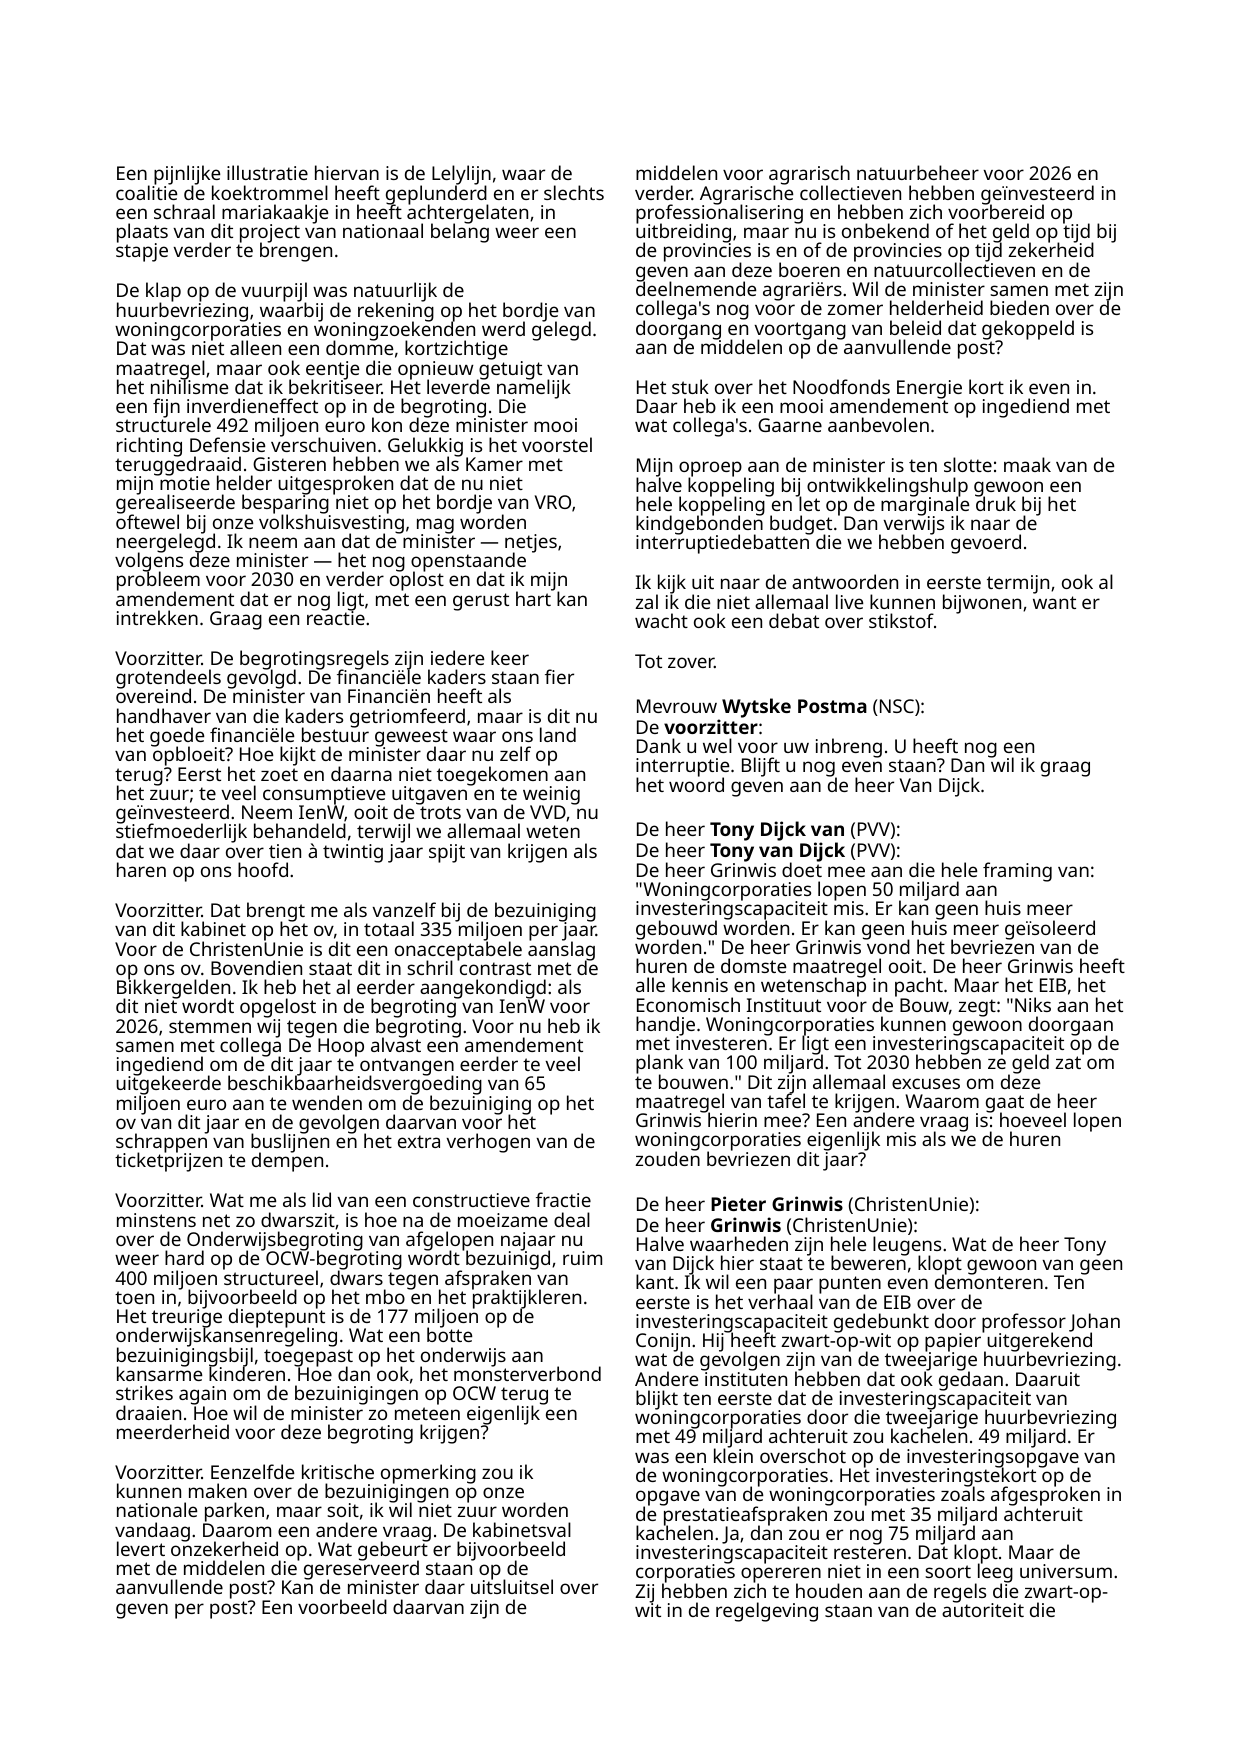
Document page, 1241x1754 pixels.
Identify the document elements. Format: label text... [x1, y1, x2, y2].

text De heer Grinwis doet mee aan die hele framing van: "Woningcorporaties lopen 50 miljard aan investeringscapaciteit mis. Er kan geen huis meer gebouwd worden. Er kan geen huis meer geïsoleerd worden." De heer Grinwis vond het bevriezen van de huren de domste maatregel ooit. De heer Grinwis heeft alle kennis en wetenschap in pacht. Maar het EIB, het Economisch Instituut voor de Bouw, zegt: "Niks aan het handje. Woningcorporaties kunnen gewoon doorgaan met investeren. Er ligt een investeringscapaciteit op de plank van 100 miljard. Tot 2030 hebben ze geld zat om te bouwen." Dit zijn allemaal excuses om deze maatregel van tafel te krijgen. Waarom gaat de heer Grinwis hierin mee? Een andere vraag is: hoeveel lopen woningcorporaties eigenlijk mis als we de huren zouden bevriezen dit jaar? [635, 862, 1125, 1170]
text Voorzitter. Dat brengt me als vanzelf bij de bezuiniging van dit kabinet op het ov, in totaal 335 miljoen per jaar. Voor de ChristenUnie is dit een onacceptabele aanslag op ons ov. Bovendien staat dit in schril contrast met de Bikkergelden. Ik heb het al eerder aangekondigd: als dit niet wordt opgelost in de begroting van IenW voor 2026, stemmen wij tegen die begroting. Voor nu heb ik samen met collega De Hoop alvast een amendement ingediend om de dit jaar te ontvangen eerder te veel uitgekeerde beschikbaarheidsvergoeding van 65 miljoen euro aan te wenden om de bezuiniging op het ov van dit jaar en de gevolgen daarvan voor het schrappen van buslijnen en het extra verhogen van de ticketprijzen te dempen. [115, 902, 605, 1172]
text De heer Tony van Dijck (PVV): [635, 842, 1125, 862]
text De klap op de vuurpijl was natuurlijk de huurbevriezing, waarbij de rekening op het bordje van woningcorporaties en woningzoekenden werd gelegd. Dat was niet alleen een domme, kortzichtige maatregel, maar ook eentje die opnieuw getuigt van het nihilisme dat ik bekritiseer. Het leverde namelijk een fijn inverdieneffect op in de begroting. Die structurele 492 miljoen euro kon deze minister mooi richting Defensie verschuiven. Gelukkig is het voorstel teruggedraaid. Gisteren hebben we als Kamer met mijn motie helder uitgesproken dat de nu niet gerealiseerde besparing niet op het bordje van VRO, oftewel bij onze volkshuisvesting, mag worden neergelegd. Ik neem aan dat de minister — netjes, volgens deze minister — het nog openstaande probleem voor 2030 en verder oplost en dat ik mijn amendement dat er nog ligt, met een gerust hart kan intrekken. Graag een reactie. [115, 282, 605, 629]
text Voorzitter. Wat me als lid van een constructieve fractie minstens net zo dwarszit, is hoe na de moeizame deal over de Onderwijsbegroting van afgelopen najaar nu weer hard op de OCW-begroting wordt bezuinigd, ruim 400 miljoen structureel, dwars tegen afspraken van toen in, bijvoorbeeld op het mbo en het praktijkleren. Het treurige dieptepunt is de 177 miljoen op de onderwijskansenregeling. Wat een botte bezuinigingsbijl, toegepast op het onderwijs aan kansarme kinderen. Hoe dan ook, het monsterverbond strikes again om de bezuinigingen op OCW terug te draaien. Hoe wil de minister zo meteen eigenlijk een meerderheid voor deze begroting krijgen? [115, 1192, 605, 1443]
text De heer Pieter Grinwis (ChristenUnie): [635, 1191, 1125, 1217]
text Mijn oproep aan de minister is ten slotte: maak van de halve koppeling bij ontwikkelingshulp gewoon een hele koppeling en let op de marginale druk bij het kindgebonden budget. Dan verwijs ik naar de interruptiedebatten die we hebben gevoerd. [635, 457, 1125, 554]
text Tot zover. [635, 653, 1125, 672]
text Mevrouw Wytske Postma (NSC): [635, 693, 1125, 719]
text De heer Grinwis (ChristenUnie): [635, 1217, 1125, 1236]
text Voorzitter. De begrotingsregels zijn iedere keer grotendeels gevolgd. De financiële kaders staan fier overeind. De minister van Financiën heeft als handhaver van die kaders getriomfeerd, maar is dit nu het goede financiële bestuur geweest waar ons land van opbloeit? Hoe kijkt de minister daar nu zelf op terug? Eerst het zoet en daarna niet toegekomen aan het zuur; te veel consumptieve uitgaven en te weinig geïnvesteerd. Neem IenW, ooit de trots van de VVD, nu stiefmoederlijk behandeld, terwijl we allemaal weten dat we daar over tien à twintig jaar spijt van krijgen als haren op ons hoofd. [115, 650, 605, 881]
text Dank u wel voor uw inbreng. U heeft nog een interruptie. Blijft u nog even staan? Dan wil ik graag het woord geven aan de heer Van Dijck. [635, 738, 1125, 796]
text Het stuk over het Noodfonds Energie kort ik even in. Daar heb ik een mooi amendement op ingediend met wat collega's. Gaarne aanbevolen. [635, 379, 1125, 437]
text middelen voor agrarisch natuurbeheer voor 2026 en verder. Agrarische collectieven hebben geïnvesteerd in professionalisering en hebben zich voorbereid op uitbreiding, maar nu is onbekend of het geld op tijd bij de provincies is en of de provincies op tijd zekerheid geven aan deze boeren en natuurcollectieven en de deelnemende agrariërs. Wil de minister samen met zijn collega's nog voor de zomer helderheid bieden over de doorgang en voortgang van beleid dat gekoppeld is aan de middelen op de aanvullende post? [635, 165, 1125, 358]
text Ik kijk uit naar de antwoorden in eerste termijn, ook al zal ik die niet allemaal live kunnen bijwonen, want er wacht ook een debat over stikstof. [635, 574, 1125, 632]
text Voorzitter. Eenzelfde kritische opmerking zou ik kunnen maken over de bezuinigingen op onze nationale parken, maar soit, ik wil niet zuur worden vandaag. Daarom een andere vraag. De kabinetsval levert onzekerheid op. Wat gebeurt er bijvoorbeeld met de middelen die gereserveerd staan op de aanvullende post? Kan de minister daar uitsluitsel over geven per post? Een voorbeeld daarvan zijn de [115, 1464, 605, 1618]
text Halve waarheden zijn hele leugens. Wat de heer Tony van Dijck hier staat te beweren, klopt gewoon van geen kant. Ik wil een paar punten even demonteren. Ten eerste is het verhaal van de EIB over de investeringscapaciteit gedebunkt door professor Johan Conijn. Hij heeft zwart-op-wit op papier uitgerekend wat de gevolgen zijn van de tweejarige huurbevriezing. Andere instituten hebben dat ook gedaan. Daaruit blijkt ten eerste dat de investeringscapaciteit van woningcorporaties door die tweejarige huurbevriezing met 49 miljard achteruit zou kachelen. 49 miljard. Er was een klein overschot op de investeringsopgave van de woningcorporaties. Het investeringstekort op de opgave van de woningcorporaties zoals afgesproken in de prestatieafspraken zou met 35 miljard achteruit kachelen. Ja, dan zou er nog 75 miljard aan investeringscapaciteit resteren. Dat klopt. Maar de corporaties opereren niet in een soort leeg universum. Zij hebben zich te houden aan de regels die zwart-op-wit in de regelgeving staan van de autoriteit die [635, 1236, 1125, 1621]
text De voorzitter: [635, 719, 1125, 738]
text Een pijnlijke illustratie hiervan is de Lelylijn, waar de coalitie de koektrommel heeft geplunderd en er slechts een schraal mariakaakje in heeft achtergelaten, in plaats van dit project van nationaal belang weer een stapje verder te brengen. [115, 165, 605, 262]
text De heer Tony Dijck van (PVV): [635, 817, 1125, 842]
